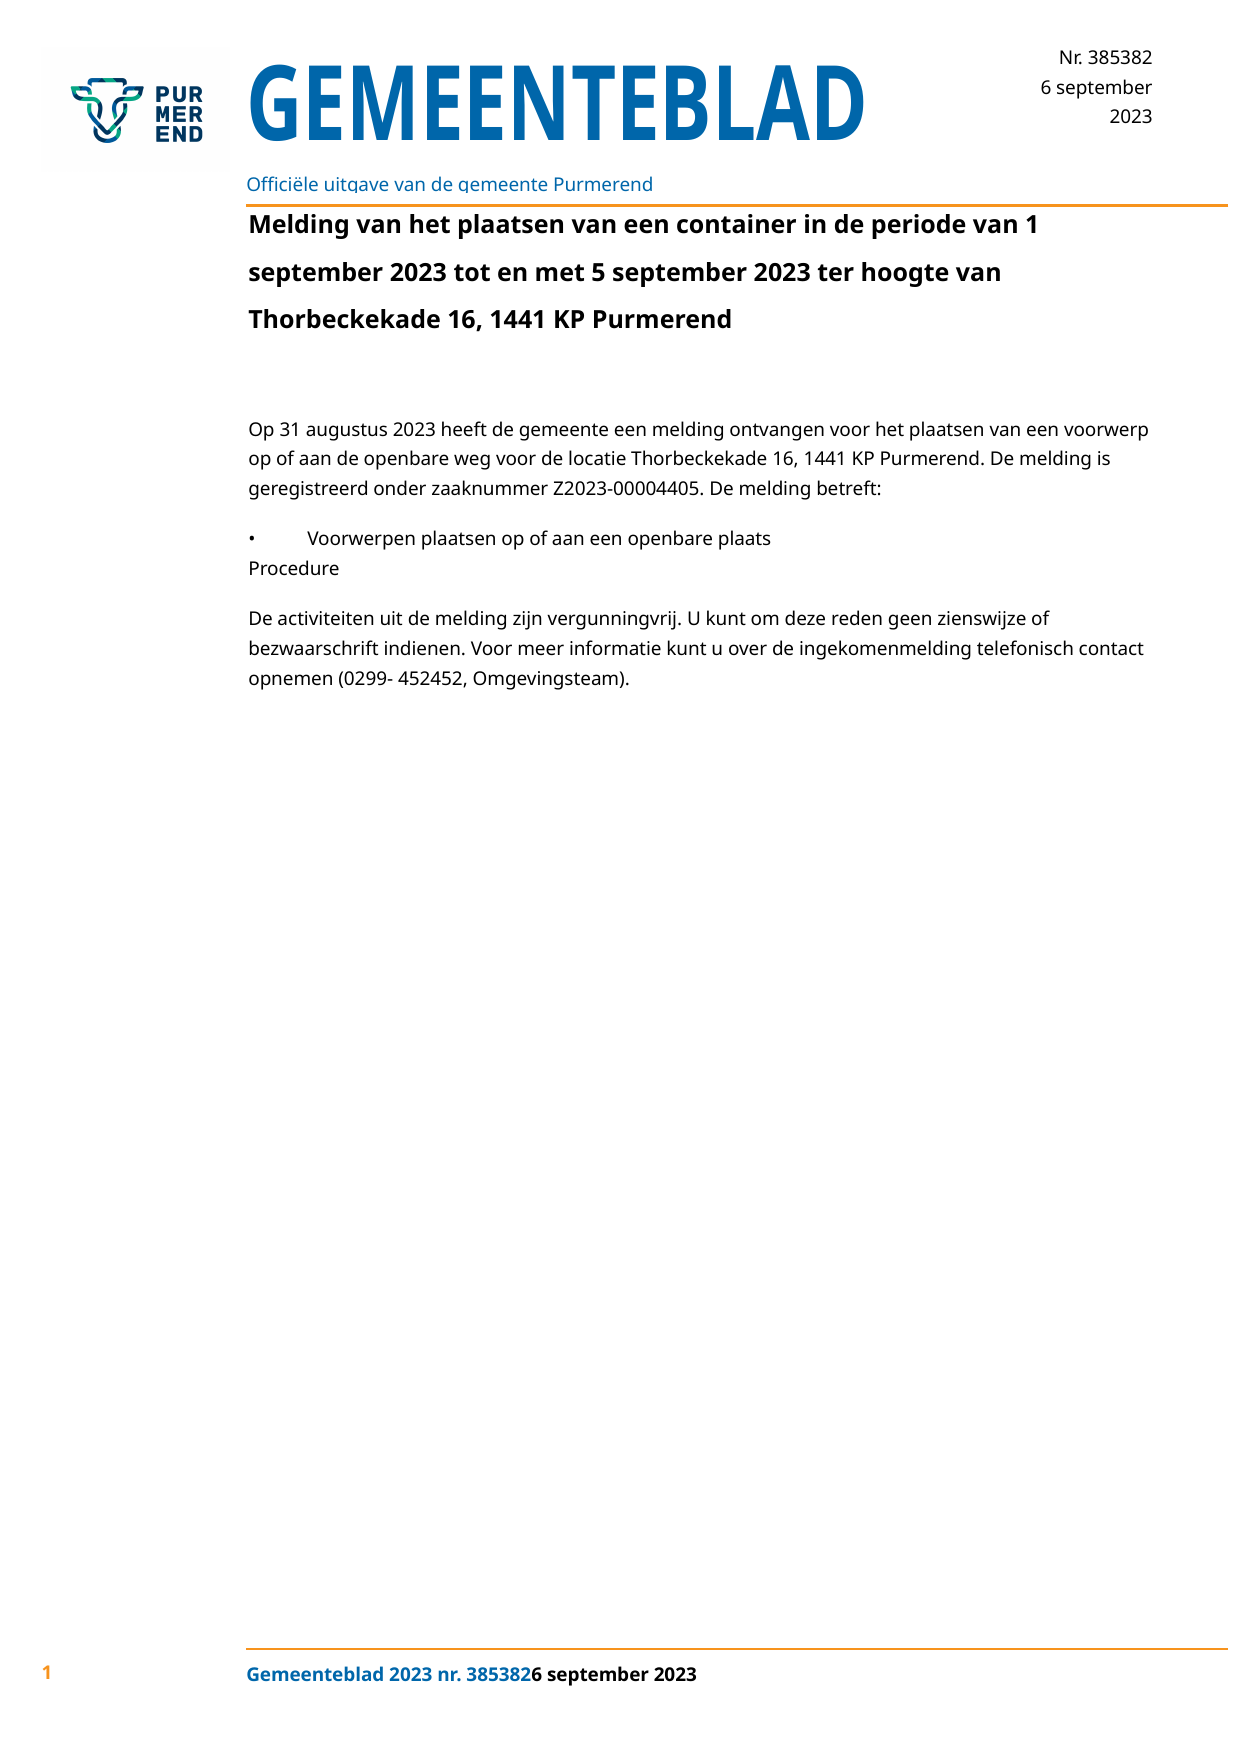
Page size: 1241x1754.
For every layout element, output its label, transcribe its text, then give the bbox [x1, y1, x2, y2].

text Procedure [248, 555, 1152, 581]
text Op 31 augustus 2023 heeft de gemeente een melding ontvangen voor het plaatsen van een voorwerp op of aan de openbare weg voor de locatie Thorbeckekade 16, 1441 KP Purmerend. De melding is geregistreerd onder zaaknummer Z2023-00004405. De melding betreft: [248, 416, 1152, 501]
text De activiteiten uit de melding zijn vergunningvrij. U kunt om deze reden geen zienswijze of bezwaarschrift indienen. Voor meer informatie kunt u over de ingekomenmelding telefonisch contact opnemen (0299- 452452, Omgevingsteam). [248, 606, 1152, 690]
picture [41, 47, 231, 172]
text Melding van het plaatsen van een container in de periode van 1 september 2023 tot en met 5 september 2023 ter hoogte van Thorbeckekade 16, 1441 KP Purmerend [248, 207, 1152, 336]
list Voorwerpen plaatsen op of aan een openbare plaats [248, 526, 1152, 551]
